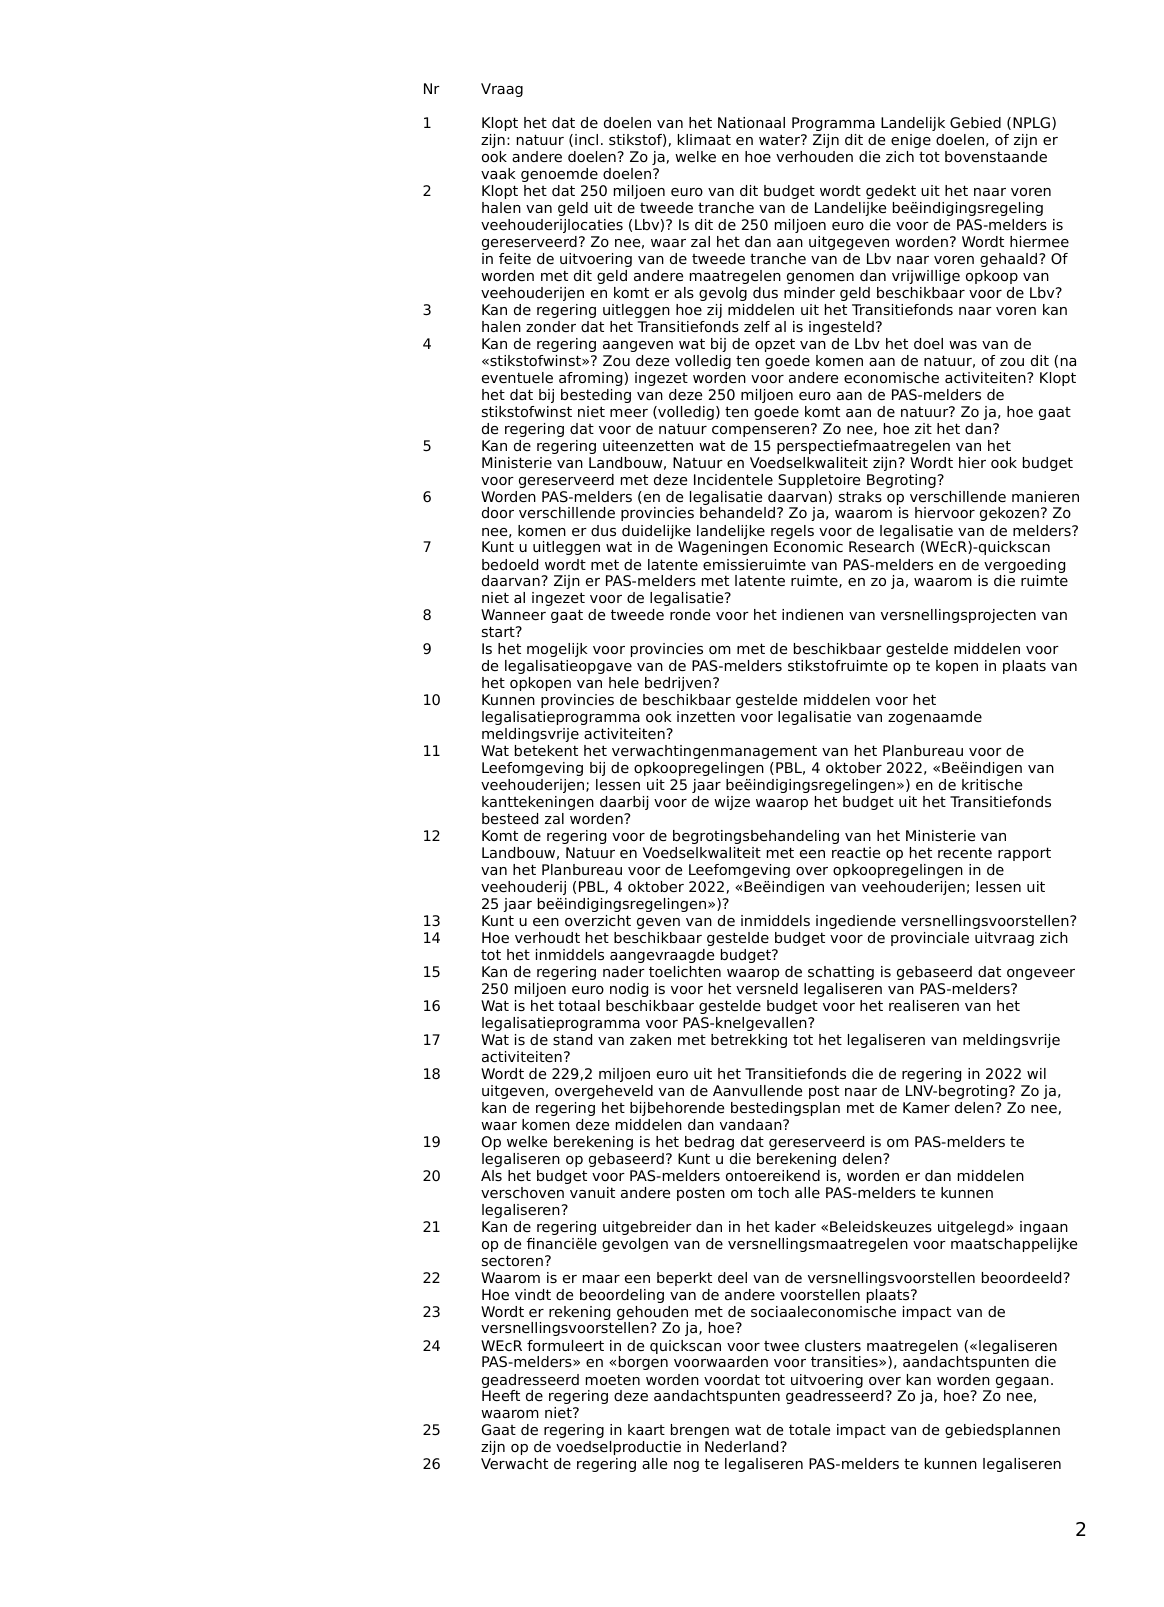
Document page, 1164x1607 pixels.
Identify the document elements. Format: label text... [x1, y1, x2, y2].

table_cell 4 [422, 336, 475, 437]
table_cell 5 [422, 438, 475, 488]
table_cell 14 [422, 930, 475, 964]
table_cell 20 [422, 1168, 475, 1218]
table_cell 19 [422, 1134, 475, 1168]
table_cell Kunt u uitleggen wat in de Wageningen Economic Research (WEcR)-quickscan bedoeld wordt met de latente emissieruimte van PAS-melders en de vergoeding daarvan? Zijn er PAS-melders met latente ruimte, en zo ja, waarom is die ruimte niet al ingezet voor de legalisatie? [475, 539, 1087, 607]
table_cell Wat betekent het verwachtingenmanagement van het Planbureau voor de Leefomgeving bij de opkoopregelingen (PBL, 4 oktober 2022, «Beëindigen van veehouderijen; lessen uit 25 jaar beëindigingsregelingen») en de kritische kanttekeningen daarbij voor de wijze waarop het budget uit het Transitiefonds besteed zal worden? [475, 743, 1087, 828]
table_cell 3 [422, 302, 475, 336]
table_cell Kan de regering aangeven wat bij de opzet van de Lbv het doel was van de «stikstofwinst»? Zou deze volledig ten goede komen aan de natuur, of zou dit (na eventuele afroming) ingezet worden voor andere economische activiteiten? Klopt het dat bij besteding van deze 250 miljoen euro aan de PAS-melders de stikstofwinst niet meer (volledig) ten goede komt aan de natuur? Zo ja, hoe gaat de regering dat voor de natuur compenseren? Zo nee, hoe zit het dan? [475, 336, 1087, 437]
table_cell 17 [422, 1032, 475, 1066]
table_cell 9 [422, 641, 475, 692]
table_cell 11 [422, 743, 475, 828]
table_header Vraag [475, 81, 1087, 98]
table_cell Klopt het dat de doelen van het Nationaal Programma Landelijk Gebied (NPLG) zijn: natuur (incl. stikstof), klimaat en water? Zijn dit de enige doelen, of zijn er ook andere doelen? Zo ja, welke en hoe verhouden die zich tot bovenstaande vaak genoemde doelen? [475, 115, 1087, 183]
table_cell 8 [422, 607, 475, 641]
table_cell Als het budget voor PAS-melders ontoereikend is, worden er dan middelen verschoven vanuit andere posten om toch alle PAS-melders te kunnen legaliseren? [475, 1168, 1087, 1218]
table_header Nr [422, 81, 475, 98]
table_cell 25 [422, 1422, 475, 1456]
table_cell 24 [422, 1338, 475, 1422]
table_cell Kan de regering uiteenzetten wat de 15 perspectiefmaatregelen van het Ministerie van Landbouw, Natuur en Voedselkwaliteit zijn? Wordt hier ook budget voor gereserveerd met deze Incidentele Suppletoire Begroting? [475, 438, 1087, 488]
table_cell 21 [422, 1219, 475, 1269]
table_cell 16 [422, 998, 475, 1032]
table_cell 26 [422, 1456, 475, 1473]
table_cell 13 [422, 913, 475, 930]
table_cell Op welke berekening is het bedrag dat gereserveerd is om PAS-melders te legaliseren op gebaseerd? Kunt u die berekening delen? [475, 1134, 1087, 1168]
table_cell 7 [422, 539, 475, 607]
table_cell Hoe verhoudt het beschikbaar gestelde budget voor de provinciale uitvraag zich tot het inmiddels aangevraagde budget? [475, 930, 1087, 964]
table_cell Komt de regering voor de begrotingsbehandeling van het Ministerie van Landbouw, Natuur en Voedselkwaliteit met een reactie op het recente rapport van het Planbureau voor de Leefomgeving over opkoopregelingen in de veehouderij (PBL, 4 oktober 2022, «Beëindigen van veehouderijen; lessen uit 25 jaar beëindigingsregelingen»)? [475, 828, 1087, 913]
table_cell Kunnen provincies de beschikbaar gestelde middelen voor het legalisatieprogramma ook inzetten voor legalisatie van zogenaamde meldingsvrije activiteiten? [475, 692, 1087, 743]
table_cell Klopt het dat 250 miljoen euro van dit budget wordt gedekt uit het naar voren halen van geld uit de tweede tranche van de Landelijke beëindigingsregeling veehouderijlocaties (Lbv)? Is dit de 250 miljoen euro die voor de PAS-melders is gereserveerd? Zo nee, waar zal het dan aan uitgegeven worden? Wordt hiermee in feite de uitvoering van de tweede tranche van de Lbv naar voren gehaald? Of worden met dit geld andere maatregelen genomen dan vrijwillige opkoop van veehouderijen en komt er als gevolg dus minder geld beschikbaar voor de Lbv? [475, 183, 1087, 302]
table_cell Wordt er rekening gehouden met de sociaaleconomische impact van de versnellingsvoorstellen? Zo ja, hoe? [475, 1304, 1087, 1337]
table_cell Kan de regering uitgebreider dan in het kader «Beleidskeuzes uitgelegd» ingaan op de financiële gevolgen van de versnellingsmaatregelen voor maatschappelijke sectoren? [475, 1219, 1087, 1269]
table_cell 18 [422, 1066, 475, 1134]
table_cell Kunt u een overzicht geven van de inmiddels ingediende versnellingsvoorstellen? [475, 913, 1087, 930]
table_cell Wanneer gaat de tweede ronde voor het indienen van versnellingsprojecten van start? [475, 607, 1087, 641]
table_cell Is het mogelijk voor provincies om met de beschikbaar gestelde middelen voor de legalisatieopgave van de PAS-melders stikstofruimte op te kopen in plaats van het opkopen van hele bedrijven? [475, 641, 1087, 692]
table_cell Wordt de 229,2 miljoen euro uit het Transitiefonds die de regering in 2022 wil uitgeven, overgeheveld van de Aanvullende post naar de LNV-begroting? Zo ja, kan de regering het bijbehorende bestedingsplan met de Kamer delen? Zo nee, waar komen deze middelen dan vandaan? [475, 1066, 1087, 1134]
table_cell Wat is de stand van zaken met betrekking tot het legaliseren van meldingsvrije activiteiten? [475, 1032, 1087, 1066]
table_cell Kan de regering uitleggen hoe zij middelen uit het Transitiefonds naar voren kan halen zonder dat het Transitiefonds zelf al is ingesteld? [475, 302, 1087, 336]
table_cell 10 [422, 692, 475, 743]
table_cell 12 [422, 828, 475, 913]
table_cell Gaat de regering in kaart brengen wat de totale impact van de gebiedsplannen zijn op de voedselproductie in Nederland? [475, 1422, 1087, 1456]
table_cell WEcR formuleert in de quickscan voor twee clusters maatregelen («legaliseren PAS-melders» en «borgen voorwaarden voor transities»), aandachtspunten die geadresseerd moeten worden voordat tot uitvoering over kan worden gegaan. Heeft de regering deze aandachtspunten geadresseerd? Zo ja, hoe? Zo nee, waarom niet? [475, 1338, 1087, 1422]
table_cell Verwacht de regering alle nog te legaliseren PAS-melders te kunnen legaliseren [475, 1456, 1087, 1473]
table_cell 6 [422, 489, 475, 539]
table_cell [422, 98, 475, 115]
table_cell 1 [422, 115, 475, 183]
table_cell 2 [422, 183, 475, 302]
table_cell 22 [422, 1270, 475, 1303]
table_cell Wat is het totaal beschikbaar gestelde budget voor het realiseren van het legalisatieprogramma voor PAS-knelgevallen? [475, 998, 1087, 1032]
table_cell 15 [422, 964, 475, 998]
table_cell Kan de regering nader toelichten waarop de schatting is gebaseerd dat ongeveer 250 miljoen euro nodig is voor het versneld legaliseren van PAS-melders? [475, 964, 1087, 998]
table_cell Worden PAS-melders (en de legalisatie daarvan) straks op verschillende manieren door verschillende provincies behandeld? Zo ja, waarom is hiervoor gekozen? Zo nee, komen er dus duidelijke landelijke regels voor de legalisatie van de melders? [475, 489, 1087, 539]
table_cell [475, 98, 1087, 115]
table_cell 23 [422, 1304, 475, 1337]
table_cell Waarom is er maar een beperkt deel van de versnellingsvoorstellen beoordeeld? Hoe vindt de beoordeling van de andere voorstellen plaats? [475, 1270, 1087, 1303]
